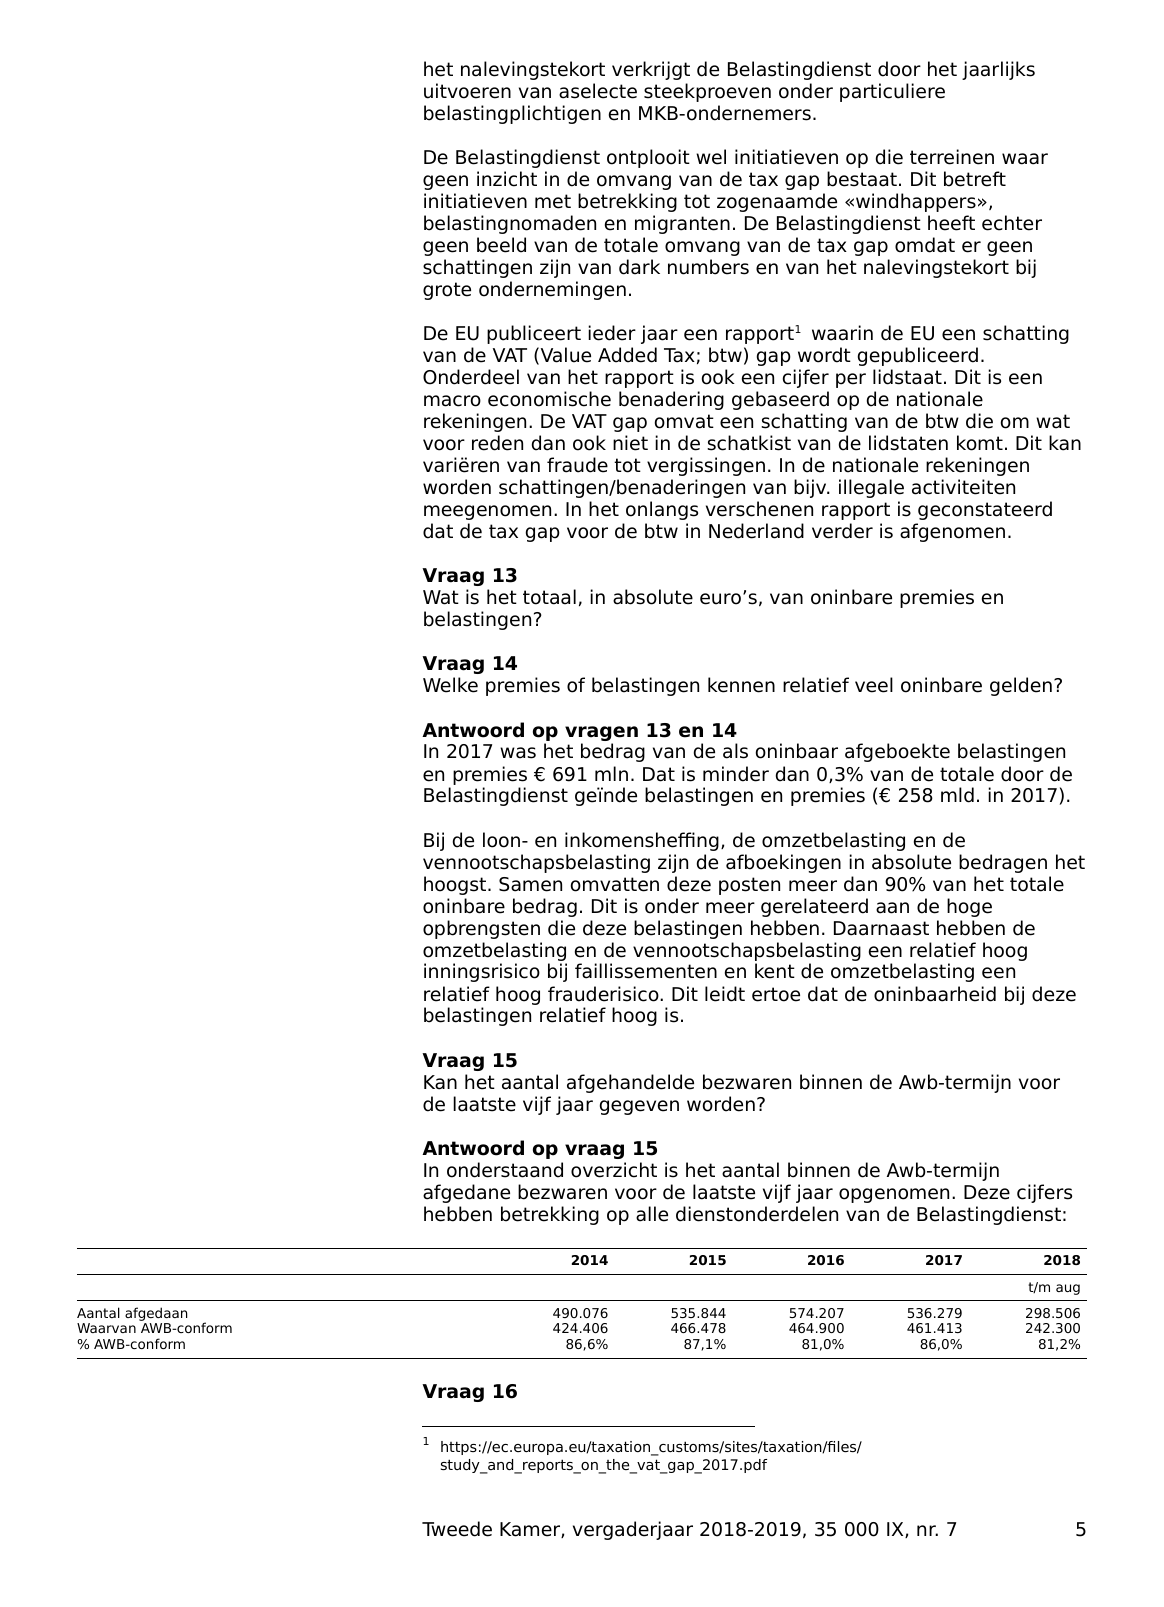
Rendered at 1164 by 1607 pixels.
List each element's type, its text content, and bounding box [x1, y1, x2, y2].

table_cell 242.300 [969, 1321, 1087, 1337]
text Bij de loon- en inkomensheffing, de omzetbelasting en de vennootschapsbelasting zijn de afboekingen in absolute bedragen het hoogst. Samen omvatten deze posten meer dan 90% van het totale oninbare bedrag. Dit is onder meer gerelateerd aan de hoge opbrengsten die deze belastingen hebben. Daarnaast hebben de omzetbelasting en de vennootschapsbelasting een relatief hoog inningsrisico bij faillissementen en kent de omzetbelasting een relatief hoog frauderisico. Dit leidt ertoe dat de oninbaarheid bij deze belastingen relatief hoog is. [422, 829, 1087, 1027]
table_cell 81,2% [969, 1337, 1087, 1357]
text Wat is het totaal, in absolute euro’s, van oninbare premies en belastingen? [422, 587, 1087, 631]
text Vraag 16 [422, 1381, 1087, 1403]
table_cell 464.900 [732, 1321, 850, 1337]
text https://ec.europa.eu/taxation_customs/sites/taxation/files/study_and_reports_on_the_vat_gap_2017.pdf [422, 1435, 1087, 1474]
table_cell 461.413 [850, 1321, 968, 1337]
table_cell 535.844 [614, 1301, 732, 1321]
text De EU publiceert ieder jaar een rapport waarin de EU een schatting van de VAT (Value Added Tax; btw) gap wordt gepubliceerd. Onderdeel van het rapport is ook een cijfer per lidstaat. Dit is een macro economische benadering gebaseerd op de nationale rekeningen. De VAT gap omvat een schatting van de btw die om wat voor reden dan ook niet in de schatkist van de lidstaten komt. Dit kan variëren van fraude tot vergissingen. In de nationale rekeningen worden schattingen/benaderingen van bijv. illegale activiteiten meegenomen. In het onlangs verschenen rapport is geconstateerd dat de tax gap voor de btw in Nederland verder is afgenomen. [422, 323, 1087, 543]
text het nalevingstekort verkrijgt de Belastingdienst door het jaarlijks uitvoeren van aselecte steekproeven onder particuliere belastingplichtigen en MKB-ondernemers. [422, 59, 1087, 125]
text Antwoord op vragen 13 en 14 [422, 719, 1087, 741]
table_cell 86,0% [850, 1337, 968, 1357]
table_cell Aantal afgedaan [77, 1301, 496, 1321]
text Vraag 13 [422, 565, 1087, 587]
table_header 2017 [850, 1249, 968, 1274]
table_cell 424.406 [496, 1321, 614, 1337]
table_header 2018 [969, 1249, 1087, 1274]
table_header [77, 1249, 496, 1274]
table_cell Waarvan AWB-conform [77, 1321, 496, 1337]
text De Belastingdienst ontplooit wel initiatieven op die terreinen waar geen inzicht in de omvang van de tax gap bestaat. Dit betreft initiatieven met betrekking tot zogenaamde «windhappers», belastingnomaden en migranten. De Belastingdienst heeft echter geen beeld van de totale omvang van de tax gap omdat er geen schattingen zijn van dark numbers en van het nalevingstekort bij grote ondernemingen. [422, 147, 1087, 301]
table_header 2014 [496, 1249, 614, 1274]
table_cell 86,6% [496, 1337, 614, 1357]
table_cell t/m aug [969, 1275, 1087, 1300]
text Vraag 15 [422, 1049, 1087, 1072]
table_cell [850, 1275, 968, 1300]
table_cell 466.478 [614, 1321, 732, 1337]
table_cell [77, 1275, 496, 1300]
text Welke premies of belastingen kennen relatief veel oninbare gelden? [422, 675, 1087, 697]
table_header 2016 [732, 1249, 850, 1274]
table_cell 87,1% [614, 1337, 732, 1357]
table_cell 490.076 [496, 1301, 614, 1321]
table_cell [496, 1275, 614, 1300]
text Vraag 14 [422, 653, 1087, 675]
table_header 2015 [614, 1249, 732, 1274]
table_cell % AWB-conform [77, 1337, 496, 1357]
text In onderstaand overzicht is het aantal binnen de Awb-termijn afgedane bezwaren voor de laatste vijf jaar opgenomen. Deze cijfers hebben betrekking op alle dienstonderdelen van de Belastingdienst: [422, 1160, 1087, 1226]
text In 2017 was het bedrag van de als oninbaar afgeboekte belastingen en premies € 691 mln. Dat is minder dan 0,3% van de totale door de Belastingdienst geïnde belastingen en premies (€ 258 mld. in 2017). [422, 741, 1087, 807]
table_cell 574.207 [732, 1301, 850, 1321]
text Antwoord op vraag 15 [422, 1138, 1087, 1160]
table_cell [614, 1275, 732, 1300]
table_cell [732, 1275, 850, 1300]
table_cell 81,0% [732, 1337, 850, 1357]
table_cell 536.279 [850, 1301, 968, 1321]
text Kan het aantal afgehandelde bezwaren binnen de Awb-termijn voor de laatste vijf jaar gegeven worden? [422, 1072, 1087, 1116]
table_cell 298.506 [969, 1301, 1087, 1321]
